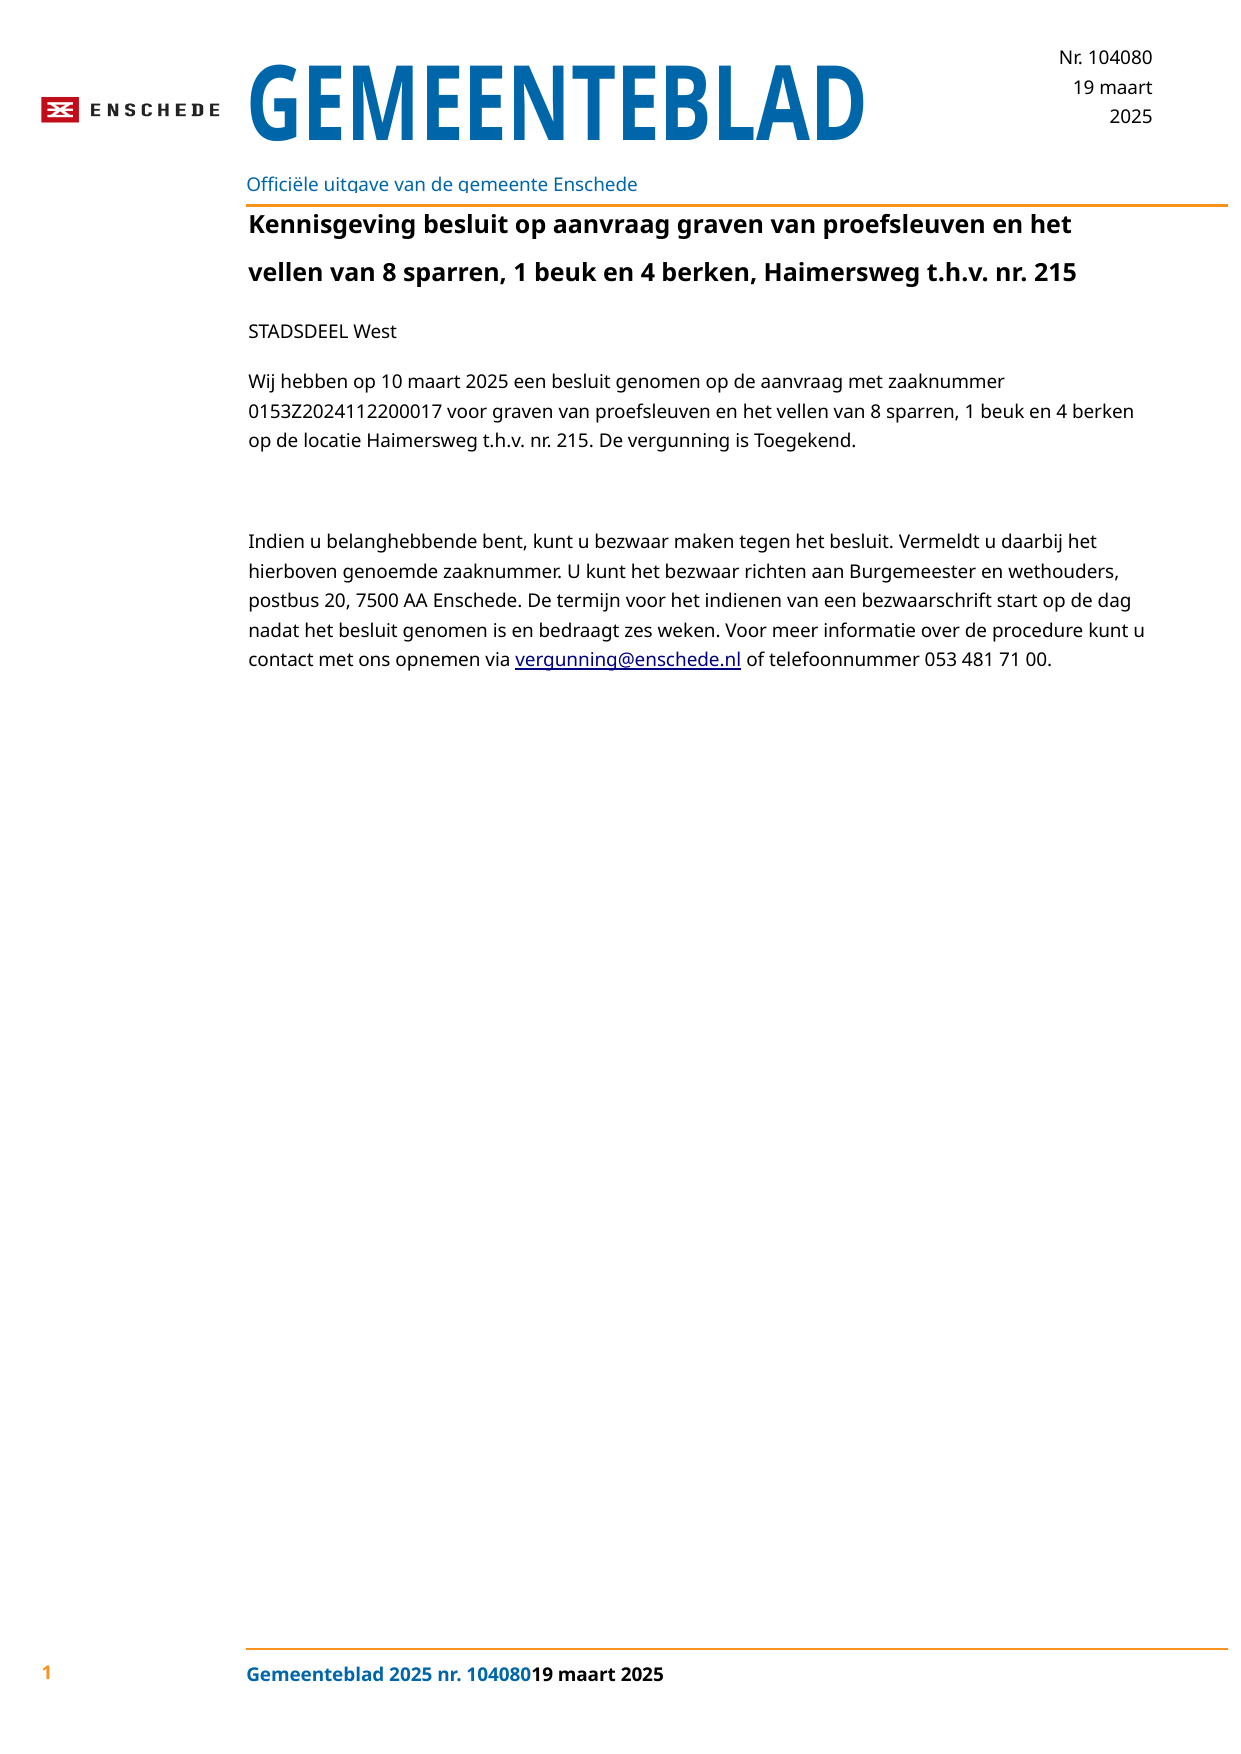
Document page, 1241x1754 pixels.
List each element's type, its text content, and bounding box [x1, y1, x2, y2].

text STADSDEEL West [248, 318, 1152, 344]
text Kennisgeving besluit op aanvraag graven van proefsleuven en het vellen van 8 sparren, 1 beuk en 4 berken, Haimersweg t.h.v. nr. 215 [248, 207, 1152, 288]
picture [41, 47, 231, 172]
text Wij hebben op 10 maart 2025 een besluit genomen op de aanvraag met zaaknummer 0153Z2024112200017 voor graven van proefsleuven en het vellen van 8 sparren, 1 beuk en 4 berken op de locatie Haimersweg t.h.v. nr. 215. De vergunning is Toegekend. [248, 368, 1152, 453]
text Indien u belanghebbende bent, kunt u bezwaar maken tegen het besluit. Vermeldt u daarbij het hierboven genoemde zaaknummer. U kunt het bezwaar richten aan Burgemeester en wethouders, postbus 20, 7500 AA Enschede. De termijn voor het indienen van een bezwaarschrift start op de dag nadat het besluit genomen is en bedraagt zes weken. Voor meer informatie over de procedure kunt u contact met ons opnemen via vergunning@enschede.nl of telefoonnummer 053 481 71 00. [248, 528, 1152, 672]
